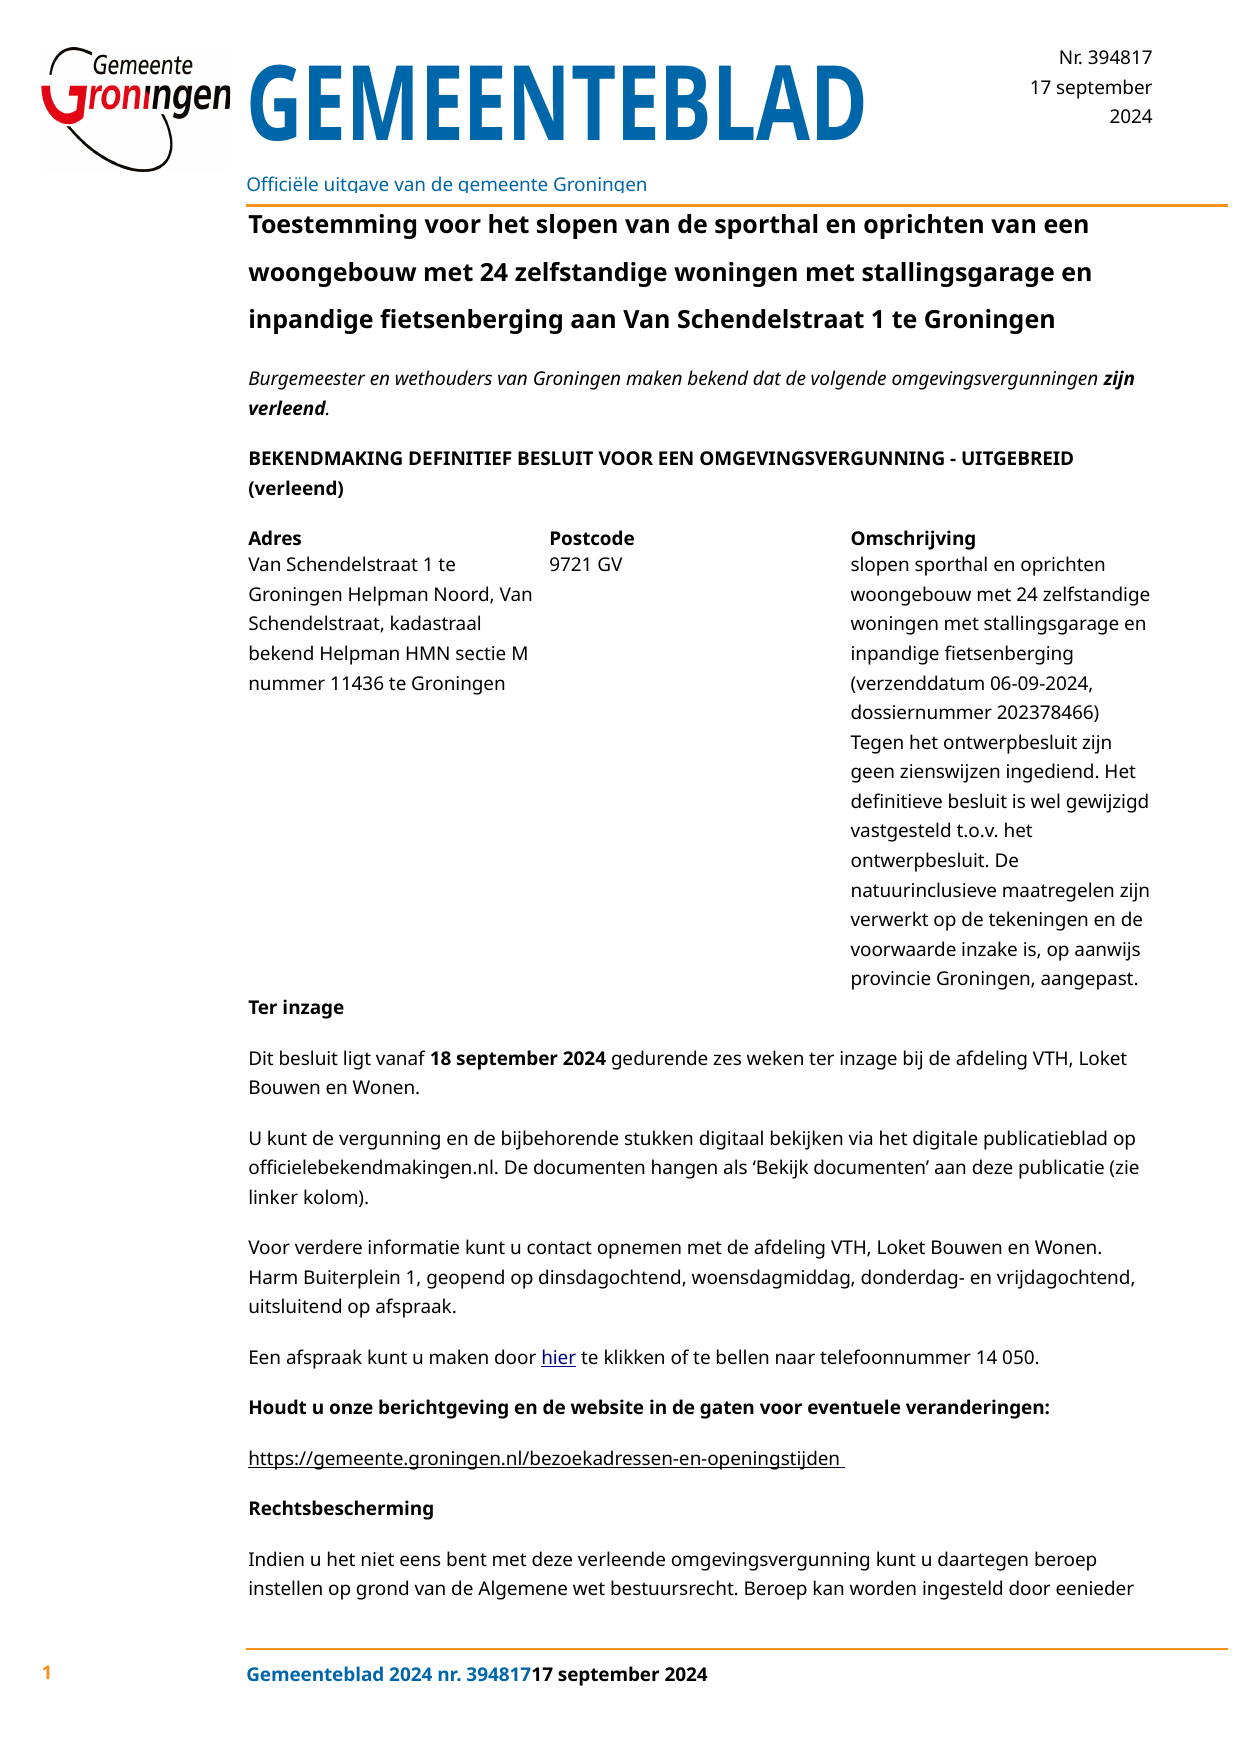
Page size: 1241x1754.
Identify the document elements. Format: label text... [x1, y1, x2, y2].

text BEKENDMAKING DEFINITIEF BESLUIT VOOR EEN OMGEVINGSVERGUNNING - UITGEBREID (verleend) [248, 446, 1152, 501]
table_cell Van Schendelstraat 1 te Groningen Helpman Noord, Van Schendelstraat, kadastraal bekend Helpman HMN sectie M nummer 11436 te Groningen [248, 551, 549, 991]
text Toestemming voor het slopen van de sporthal en oprichten van een woongebouw met 24 zelfstandige woningen met stallingsgarage en inpandige fietsenberging aan Van Schendelstraat 1 te Groningen [248, 207, 1152, 336]
text https://gemeente.groningen.nl/bezoekadressen-en-openingstijden [248, 1445, 1152, 1471]
table_header Omschrijving [850, 526, 1152, 551]
picture [41, 47, 231, 172]
text Indien u het niet eens bent met deze verleende omgevingsvergunning kunt u daartegen beroep instellen op grond van de Algemene wet bestuursrecht. Beroep kan worden ingesteld door eenieder [248, 1546, 1152, 1601]
table_cell slopen sporthal en oprichten woongebouw met 24 zelfstandige woningen met stallingsgarage en inpandige fietsenberging (verzenddatum 06-09-2024, dossiernummer 202378466) Tegen het ontwerpbesluit zijn geen zienswijzen ingediend. Het definitieve besluit is wel gewijzigd vastgesteld t.o.v. het ontwerpbesluit. De natuurinclusieve maatregelen zijn verwerkt op de tekeningen en de voorwaarde inzake is, op aanwijs provincie Groningen, aangepast. [850, 551, 1152, 991]
text Houdt u onze berichtgeving en de website in de gaten voor eventuele veranderingen: [248, 1394, 1152, 1420]
text Rechtsbescherming [248, 1495, 1152, 1521]
text Ter inzage [248, 994, 1152, 1020]
text U kunt de vergunning en de bijbehorende stukken digitaal bekijken via het digitale publicatieblad op officielebekendmakingen.nl. De documenten hangen als ‘Bekijk documenten’ aan deze publicatie (zie linker kolom). [248, 1125, 1152, 1210]
text Burgemeester en wethouders van Groningen maken bekend dat de volgende omgevingsvergunningen zijn verleend. [248, 366, 1152, 421]
text Voor verdere informatie kunt u contact opnemen met de afdeling VTH, Loket Bouwen en Wonen. Harm Buiterplein 1, geopend op dinsdagochtend, woensdagmiddag, donderdag- en vrijdagochtend, uitsluitend op afspraak. [248, 1234, 1152, 1319]
table_header Adres [248, 526, 549, 551]
text Dit besluit ligt vanaf 18 september 2024 gedurende zes weken ter inzage bij de afdeling VTH, Loket Bouwen en Wonen. [248, 1045, 1152, 1100]
table_cell 9721 GV [549, 551, 850, 991]
text Een afspraak kunt u maken door hier te klikken of te bellen naar telefoonnummer 14 050. [248, 1344, 1152, 1370]
table_header Postcode [549, 526, 850, 551]
